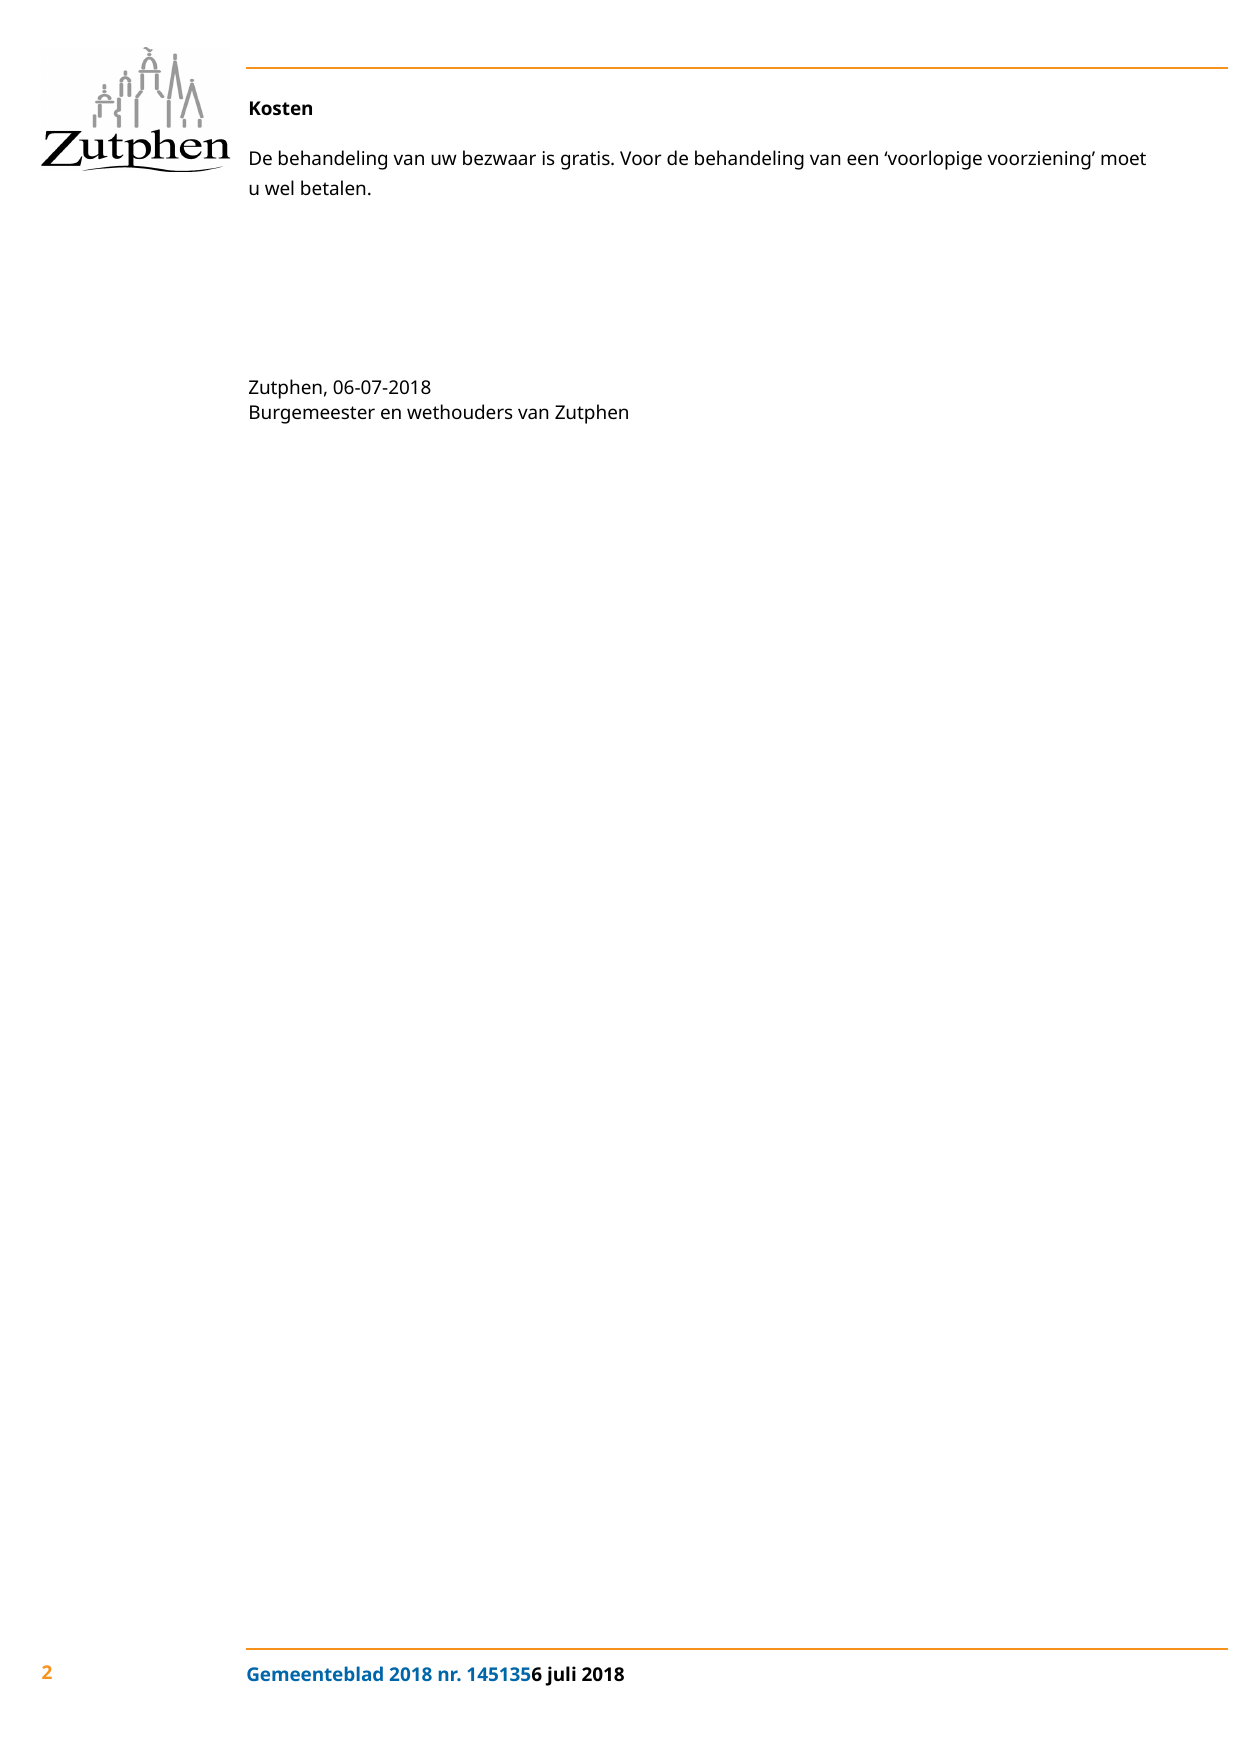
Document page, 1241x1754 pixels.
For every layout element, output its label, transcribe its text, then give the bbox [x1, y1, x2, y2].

text Zutphen, 06-07-2018 [248, 374, 1152, 399]
text De behandeling van uw bezwaar is gratis. Voor de behandeling van een ‘voorlopige voorziening’ moet u wel betalen. [248, 145, 1152, 201]
text Burgemeester en wethouders van Zutphen [248, 399, 1152, 425]
text Kosten [248, 95, 1152, 121]
picture [41, 47, 231, 172]
